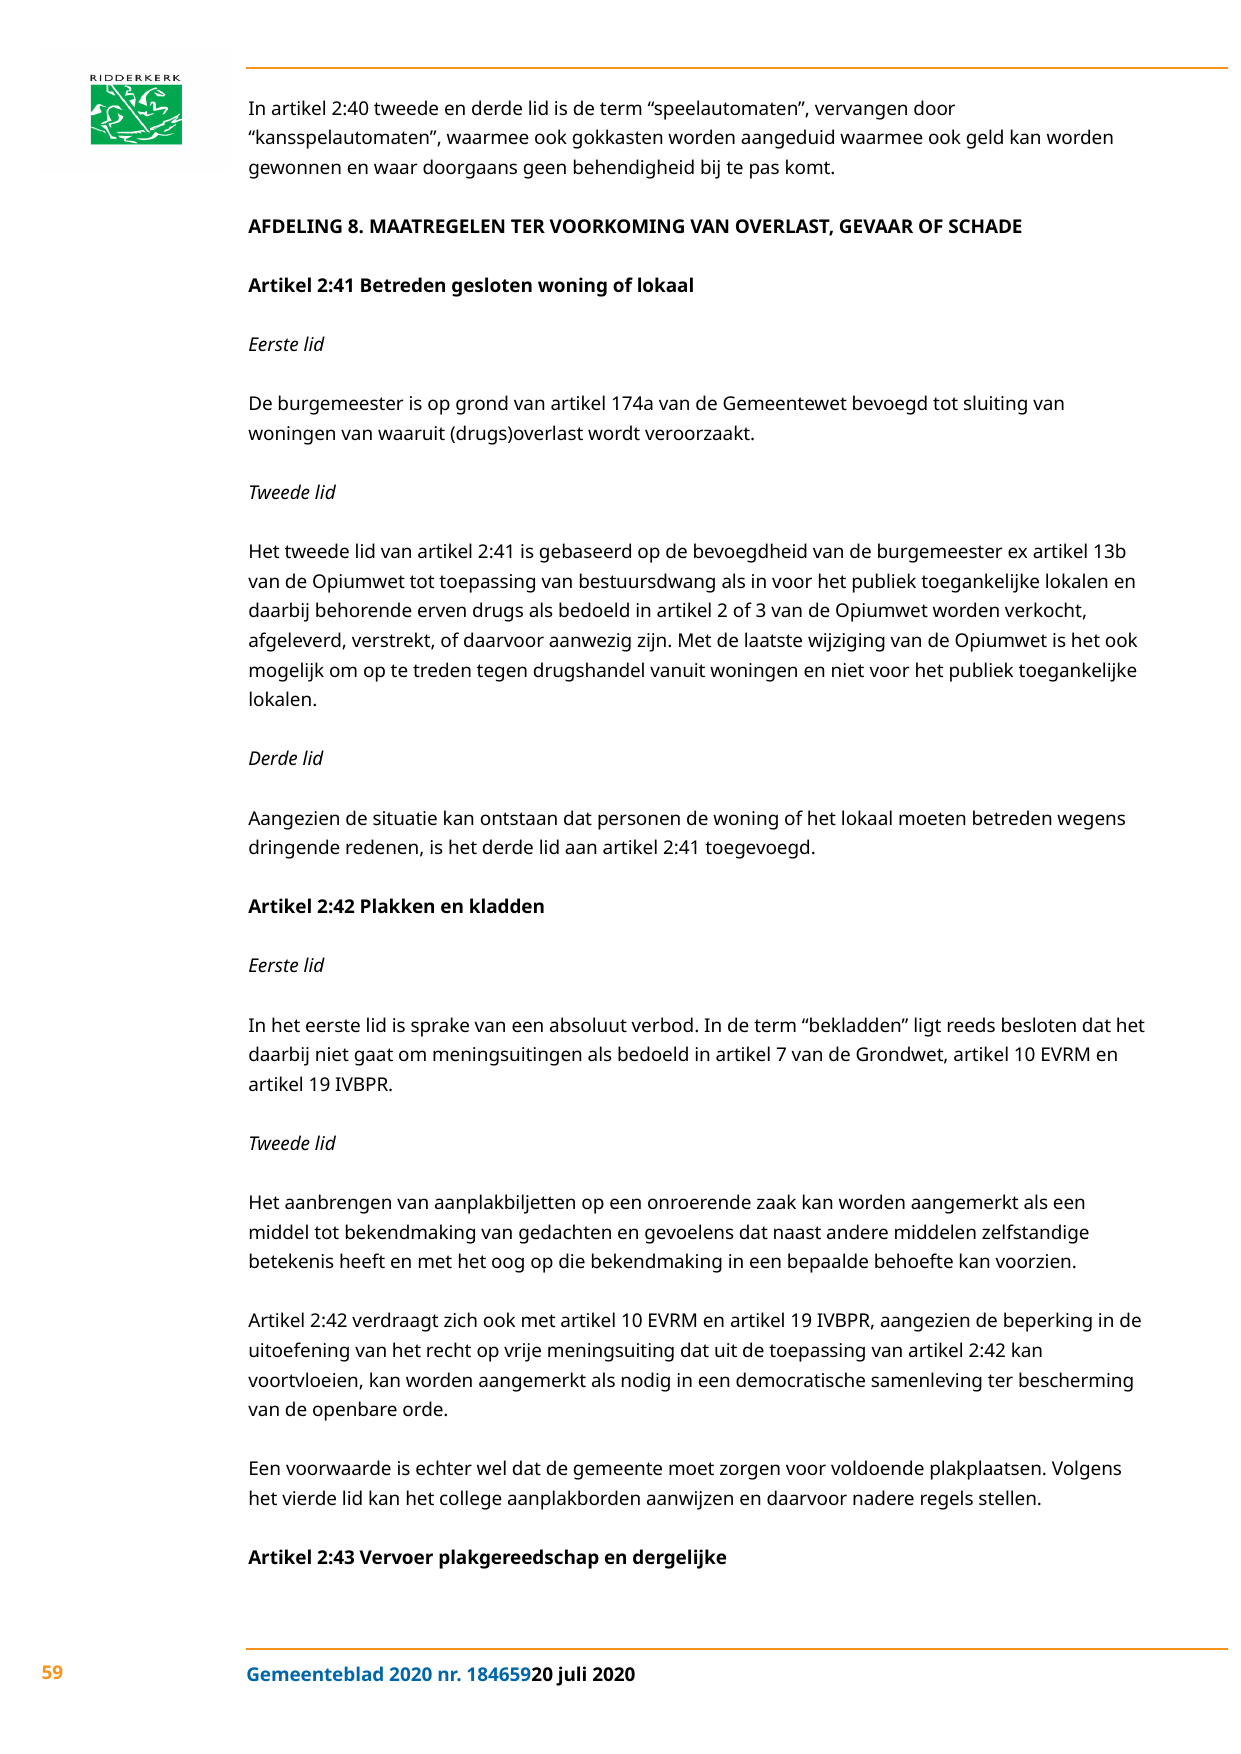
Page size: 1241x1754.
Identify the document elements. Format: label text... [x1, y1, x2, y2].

text Het tweede lid van artikel 2:41 is gebaseerd op de bevoegdheid van de burgemeester ex artikel 13b van de Opiumwet tot toepassing van bestuursdwang als in voor het publiek toegankelijke lokalen en daarbij behorende erven drugs als bedoeld in artikel 2 of 3 van de Opiumwet worden verkocht, afgeleverd, verstrekt, of daarvoor aanwezig zijn. Met de laatste wijziging van de Opiumwet is het ook mogelijk om op te treden tegen drugshandel vanuit woningen en niet voor het publiek toegankelijke lokalen. [248, 538, 1152, 712]
text De burgemeester is op grond van artikel 174a van de Gemeentewet bevoegd tot sluiting van woningen van waaruit (drugs)overlast wordt veroorzaakt. [248, 391, 1152, 446]
text Artikel 2:43 Vervoer plakgereedschap en dergelijke [248, 1544, 1152, 1570]
text Eerste lid [248, 331, 1152, 357]
text Artikel 2:42 verdraagt zich ook met artikel 10 EVRM en artikel 19 IVBPR, aangezien de beperking in de uitoefening van het recht op vrije meningsuiting dat uit de toepassing van artikel 2:42 kan voortvloeien, kan worden aangemerkt als nodig in een democratische samenleving ter bescherming van de openbare orde. [248, 1308, 1152, 1422]
text Een voorwaarde is echter wel dat de gemeente moet zorgen voor voldoende plakplaatsen. Volgens het vierde lid kan het college aanplakborden aanwijzen en daarvoor nadere regels stellen. [248, 1456, 1152, 1511]
text In artikel 2:40 tweede en derde lid is de term “speelautomaten”, vervangen door “kansspelautomaten”, waarmee ook gokkasten worden aangeduid waarmee ook geld kan worden gewonnen en waar doorgaans geen behendigheid bij te pas komt. [248, 95, 1152, 180]
text Derde lid [248, 746, 1152, 771]
text Artikel 2:42 Plakken en kladden [248, 893, 1152, 919]
text AFDELING 8. MAATREGELEN TER VOORKOMING VAN OVERLAST, GEVAAR OF SCHADE [248, 213, 1152, 239]
text Aangezien de situatie kan ontstaan dat personen de woning of het lokaal moeten betreden wegens dringende redenen, is het derde lid aan artikel 2:41 toegevoegd. [248, 805, 1152, 860]
text Tweede lid [248, 479, 1152, 505]
text In het eerste lid is sprake van een absoluut verbod. In de term “bekladden” ligt reeds besloten dat het daarbij niet gaat om meningsuitingen als bedoeld in artikel 7 van de Grondwet, artikel 10 EVRM en artikel 19 IVBPR. [248, 1012, 1152, 1097]
picture [41, 47, 231, 172]
text Artikel 2:41 Betreden gesloten woning of lokaal [248, 272, 1152, 298]
text Tweede lid [248, 1130, 1152, 1156]
text Het aanbrengen van aanplakbiljetten op een onroerende zaak kan worden aangemerkt als een middel tot bekendmaking van gedachten en gevoelens dat naast andere middelen zelfstandige betekenis heeft en met het oog op die bekendmaking in een bepaalde behoefte kan voorzien. [248, 1189, 1152, 1274]
text Eerste lid [248, 953, 1152, 978]
